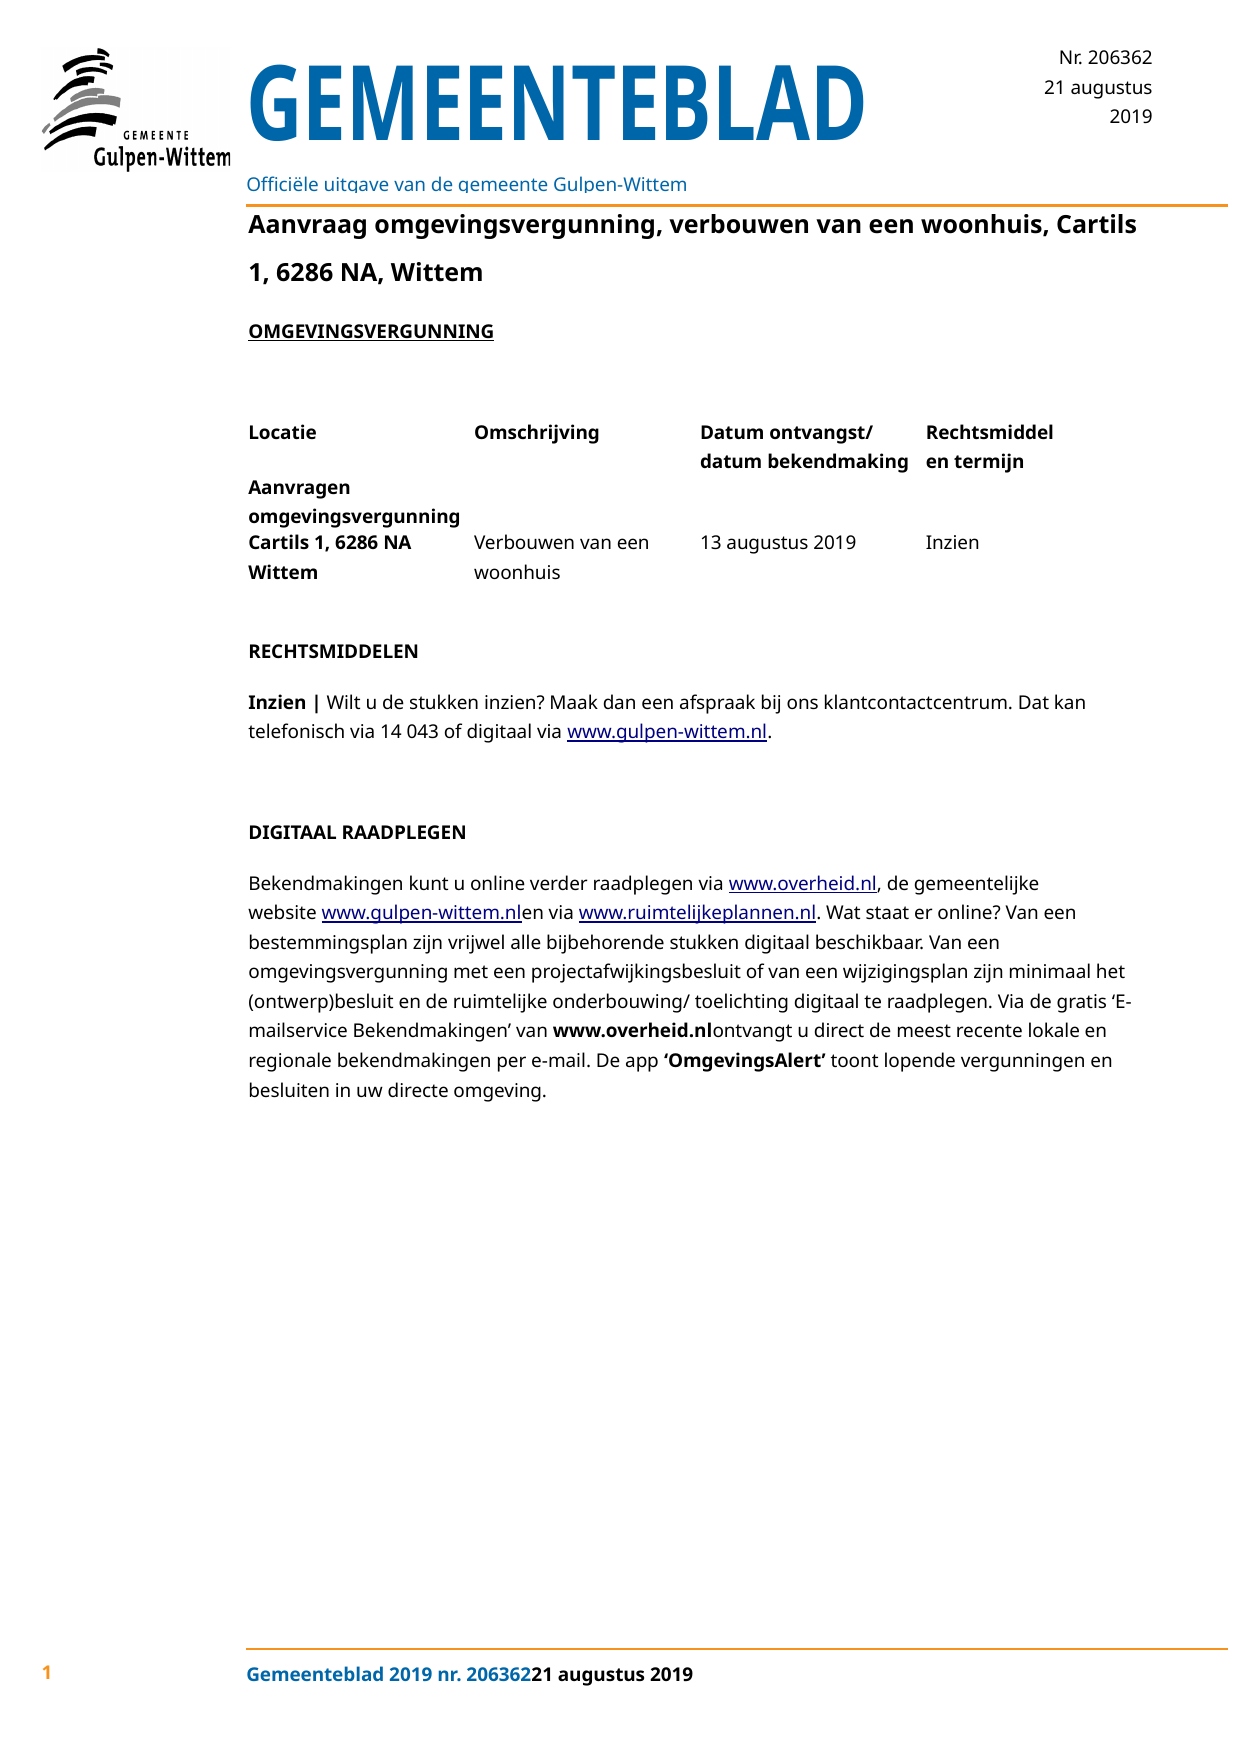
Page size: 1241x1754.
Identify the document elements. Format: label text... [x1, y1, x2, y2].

table_cell Verbouwen van een woonhuis [474, 530, 700, 585]
table_header Omschrijving [474, 419, 700, 474]
text DIGITAAL RAADPLEGEN [248, 819, 1152, 845]
table_header Rechtsmiddel en termijn [926, 419, 1152, 474]
table_cell 13 augustus 2019 [700, 530, 926, 585]
picture [41, 47, 231, 172]
text OMGEVINGSVERGUNNING [248, 318, 1152, 344]
table_header Datum ontvangst/ datum bekendmaking [700, 419, 926, 474]
table_header Locatie [248, 419, 474, 474]
text Inzien | Wilt u de stukken inzien? Maak dan een afspraak bij ons klantcontactcentrum. Dat kan telefonisch via 14 043 of digitaal via www.gulpen-wittem.nl. [248, 689, 1152, 744]
table_cell [926, 474, 1152, 529]
table_cell [474, 474, 700, 529]
table_cell Inzien [926, 530, 1152, 585]
table_cell [700, 474, 926, 529]
text Bekendmakingen kunt u online verder raadplegen via www.overheid.nl, de gemeentelijke website www.gulpen-wittem.nlen via www.ruimtelijkeplannen.nl. Wat staat er online? Van een bestemmingsplan zijn vrijwel alle bijbehorende stukken digitaal beschikbaar. Van een omgevingsvergunning met een projectafwijkingsbesluit of van een wijzigingsplan zijn minimaal het (ontwerp)besluit en de ruimtelijke onderbouwing/ toelichting digitaal te raadplegen. Via de gratis ‘E-mailservice Bekendmakingen’ van www.overheid.nlontvangt u direct de meest recente lokale en regionale bekendmakingen per e-mail. De app ‘OmgevingsAlert’ toont lopende vergunningen en besluiten in uw directe omgeving. [248, 870, 1152, 1102]
text Aanvraag omgevingsvergunning, verbouwen van een woonhuis, Cartils 1, 6286 NA, Wittem [248, 207, 1152, 288]
table_cell Aanvragen omgevingsvergunning [248, 474, 474, 529]
text RECHTSMIDDELEN [248, 638, 1152, 664]
table_cell Cartils 1, 6286 NA Wittem [248, 530, 474, 585]
